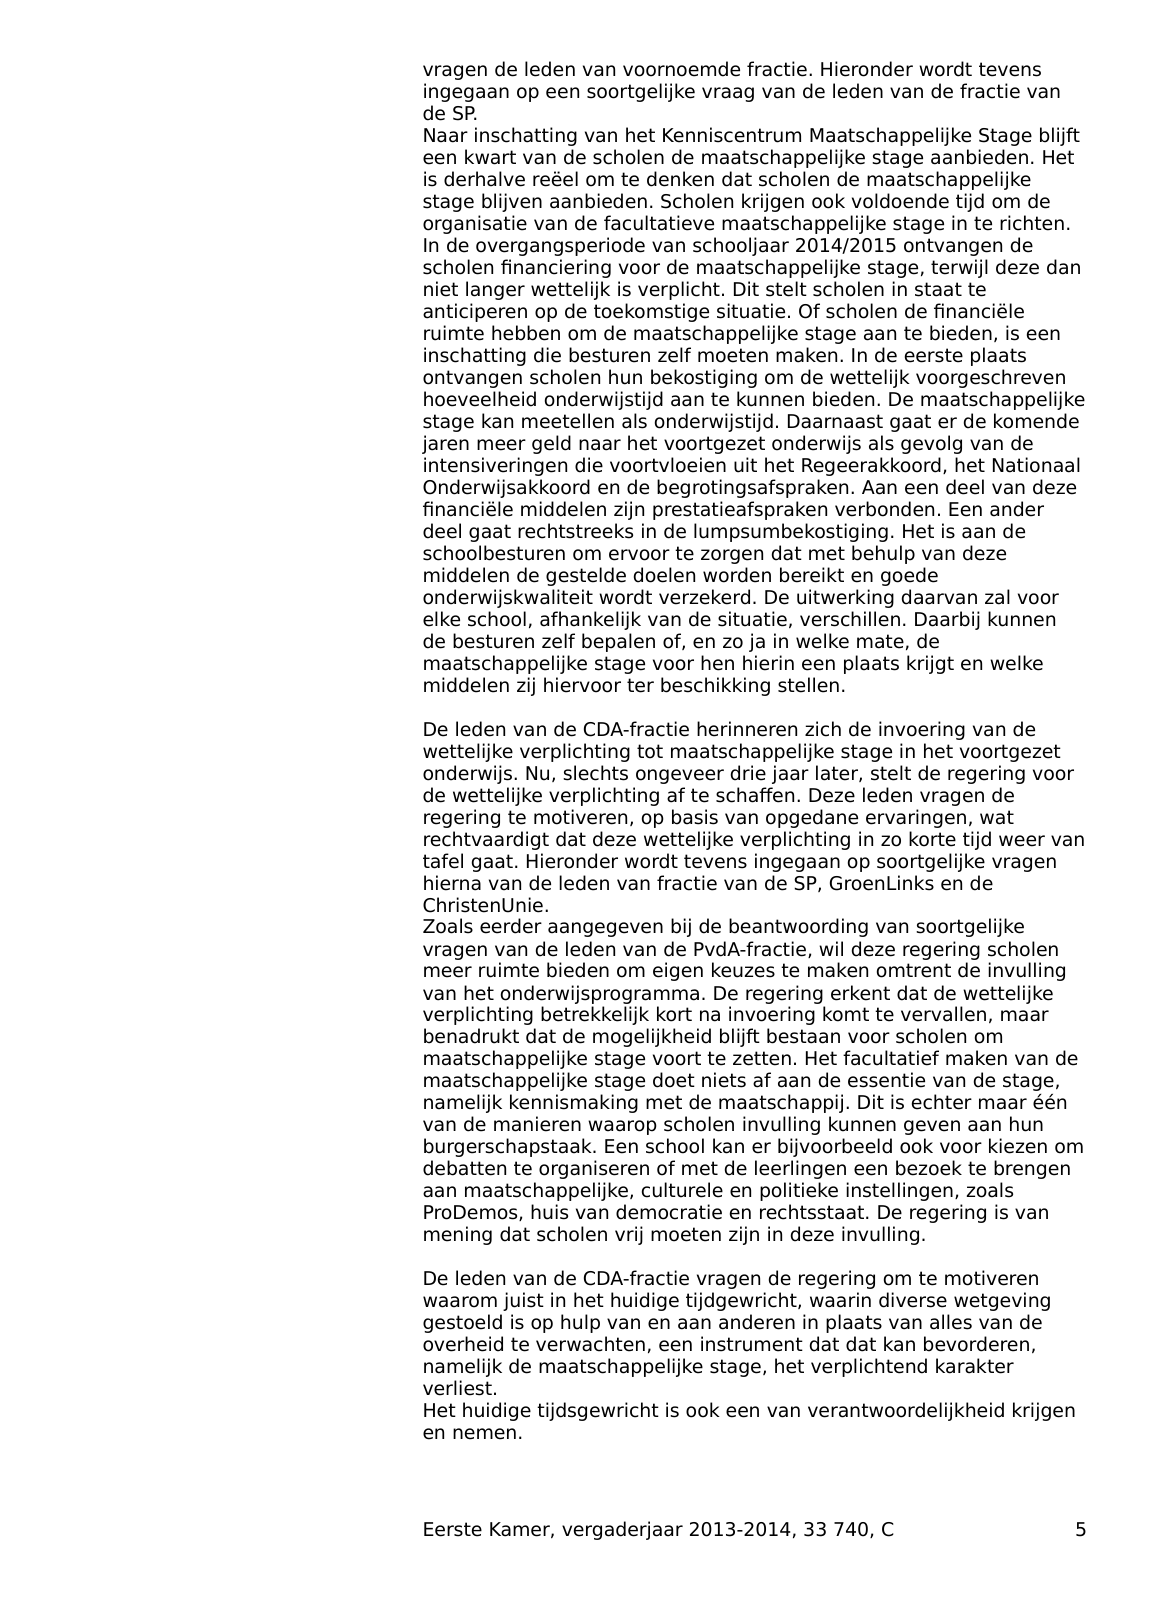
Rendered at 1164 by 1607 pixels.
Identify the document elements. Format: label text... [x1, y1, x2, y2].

text Naar inschatting van het Kenniscentrum Maatschappelijke Stage blijft een kwart van de scholen de maatschappelijke stage aanbieden. Het is derhalve reëel om te denken dat scholen de maatschappelijke stage blijven aanbieden. Scholen krijgen ook voldoende tijd om de organisatie van de facultatieve maatschappelijke stage in te richten. In de overgangsperiode van schooljaar 2014/2015 ontvangen de scholen financiering voor de maatschappelijke stage, terwijl deze dan niet langer wettelijk is verplicht. Dit stelt scholen in staat te anticiperen op de toekomstige situatie. Of scholen de financiële ruimte hebben om de maatschappelijke stage aan te bieden, is een inschatting die besturen zelf moeten maken. In de eerste plaats ontvangen scholen hun bekostiging om de wettelijk voorgeschreven hoeveelheid onderwijstijd aan te kunnen bieden. De maatschappelijke stage kan meetellen als onderwijstijd. Daarnaast gaat er de komende jaren meer geld naar het voortgezet onderwijs als gevolg van de intensiveringen die voortvloeien uit het Regeerakkoord, het Nationaal Onderwijsakkoord en de begrotingsafspraken. Aan een deel van deze financiële middelen zijn prestatieafspraken verbonden. Een ander deel gaat rechtstreeks in de lumpsumbekostiging. Het is aan de schoolbesturen om ervoor te zorgen dat met behulp van deze middelen de gestelde doelen worden bereikt en goede onderwijskwaliteit wordt verzekerd. De uitwerking daarvan zal voor elke school, afhankelijk van de situatie, verschillen. Daarbij kunnen de besturen zelf bepalen of, en zo ja in welke mate, de maatschappelijke stage voor hen hierin een plaats krijgt en welke middelen zij hiervoor ter beschikking stellen. [422, 125, 1087, 696]
text De leden van de CDA-fractie vragen de regering om te motiveren waarom juist in het huidige tijdgewricht, waarin diverse wetgeving gestoeld is op hulp van en aan anderen in plaats van alles van de overheid te verwachten, een instrument dat dat kan bevorderen, namelijk de maatschappelijke stage, het verplichtend karakter verliest. [422, 1268, 1087, 1400]
text Het huidige tijdsgewricht is ook een van verantwoordelijkheid krijgen en nemen. [422, 1400, 1087, 1444]
text Zoals eerder aangegeven bij de beantwoording van soortgelijke vragen van de leden van de PvdA-fractie, wil deze regering scholen meer ruimte bieden om eigen keuzes te maken omtrent de invulling van het onderwijsprogramma. De regering erkent dat de wettelijke verplichting betrekkelijk kort na invoering komt te vervallen, maar benadrukt dat de mogelijkheid blijft bestaan voor scholen om maatschappelijke stage voort te zetten. Het facultatief maken van de maatschappelijke stage doet niets af aan de essentie van de stage, namelijk kennismaking met de maatschappij. Dit is echter maar één van de manieren waarop scholen invulling kunnen geven aan hun burgerschapstaak. Een school kan er bijvoorbeeld ook voor kiezen om debatten te organiseren of met de leerlingen een bezoek te brengen aan maatschappelijke, culturele en politieke instellingen, zoals ProDemos, huis van democratie en rechtsstaat. De regering is van mening dat scholen vrij moeten zijn in deze invulling. [422, 916, 1087, 1246]
text De leden van de CDA-fractie herinneren zich de invoering van de wettelijke verplichting tot maatschappelijke stage in het voortgezet onderwijs. Nu, slechts ongeveer drie jaar later, stelt de regering voor de wettelijke verplichting af te schaffen. Deze leden vragen de regering te motiveren, op basis van opgedane ervaringen, wat rechtvaardigt dat deze wettelijke verplichting in zo korte tijd weer van tafel gaat. Hieronder wordt tevens ingegaan op soortgelijke vragen hierna van de leden van fractie van de SP, GroenLinks en de ChristenUnie. [422, 719, 1087, 916]
text vragen de leden van voornoemde fractie. Hieronder wordt tevens ingegaan op een soortgelijke vraag van de leden van de fractie van de SP. [422, 59, 1087, 125]
